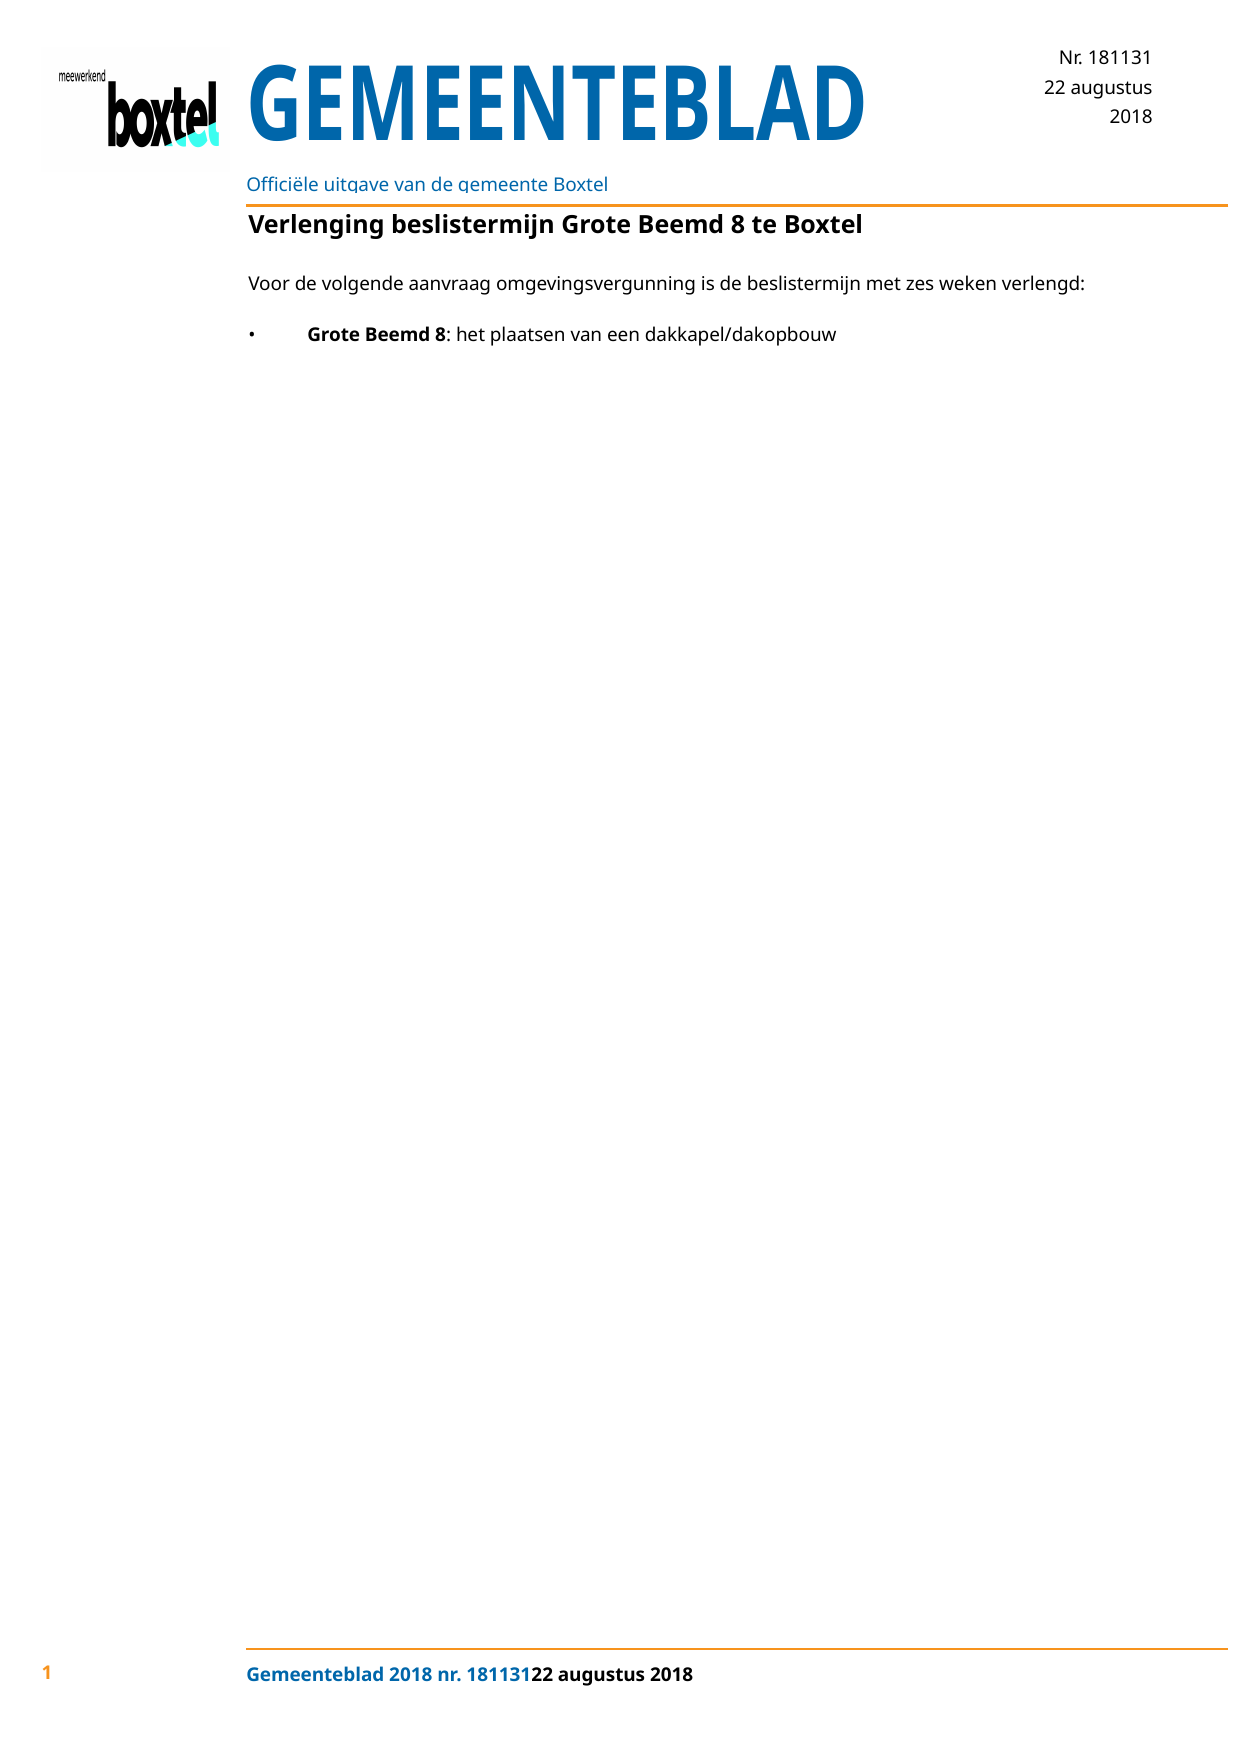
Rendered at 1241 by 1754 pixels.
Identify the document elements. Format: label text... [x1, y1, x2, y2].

list Grote Beemd 8: het plaatsen van een dakkapel/dakopbouw [248, 321, 1152, 346]
text Verlenging beslistermijn Grote Beemd 8 te Boxtel [248, 207, 1152, 241]
text Voor de volgende aanvraag omgevingsvergunning is de beslistermijn met zes weken verlengd: [248, 270, 1152, 296]
picture [41, 47, 231, 172]
